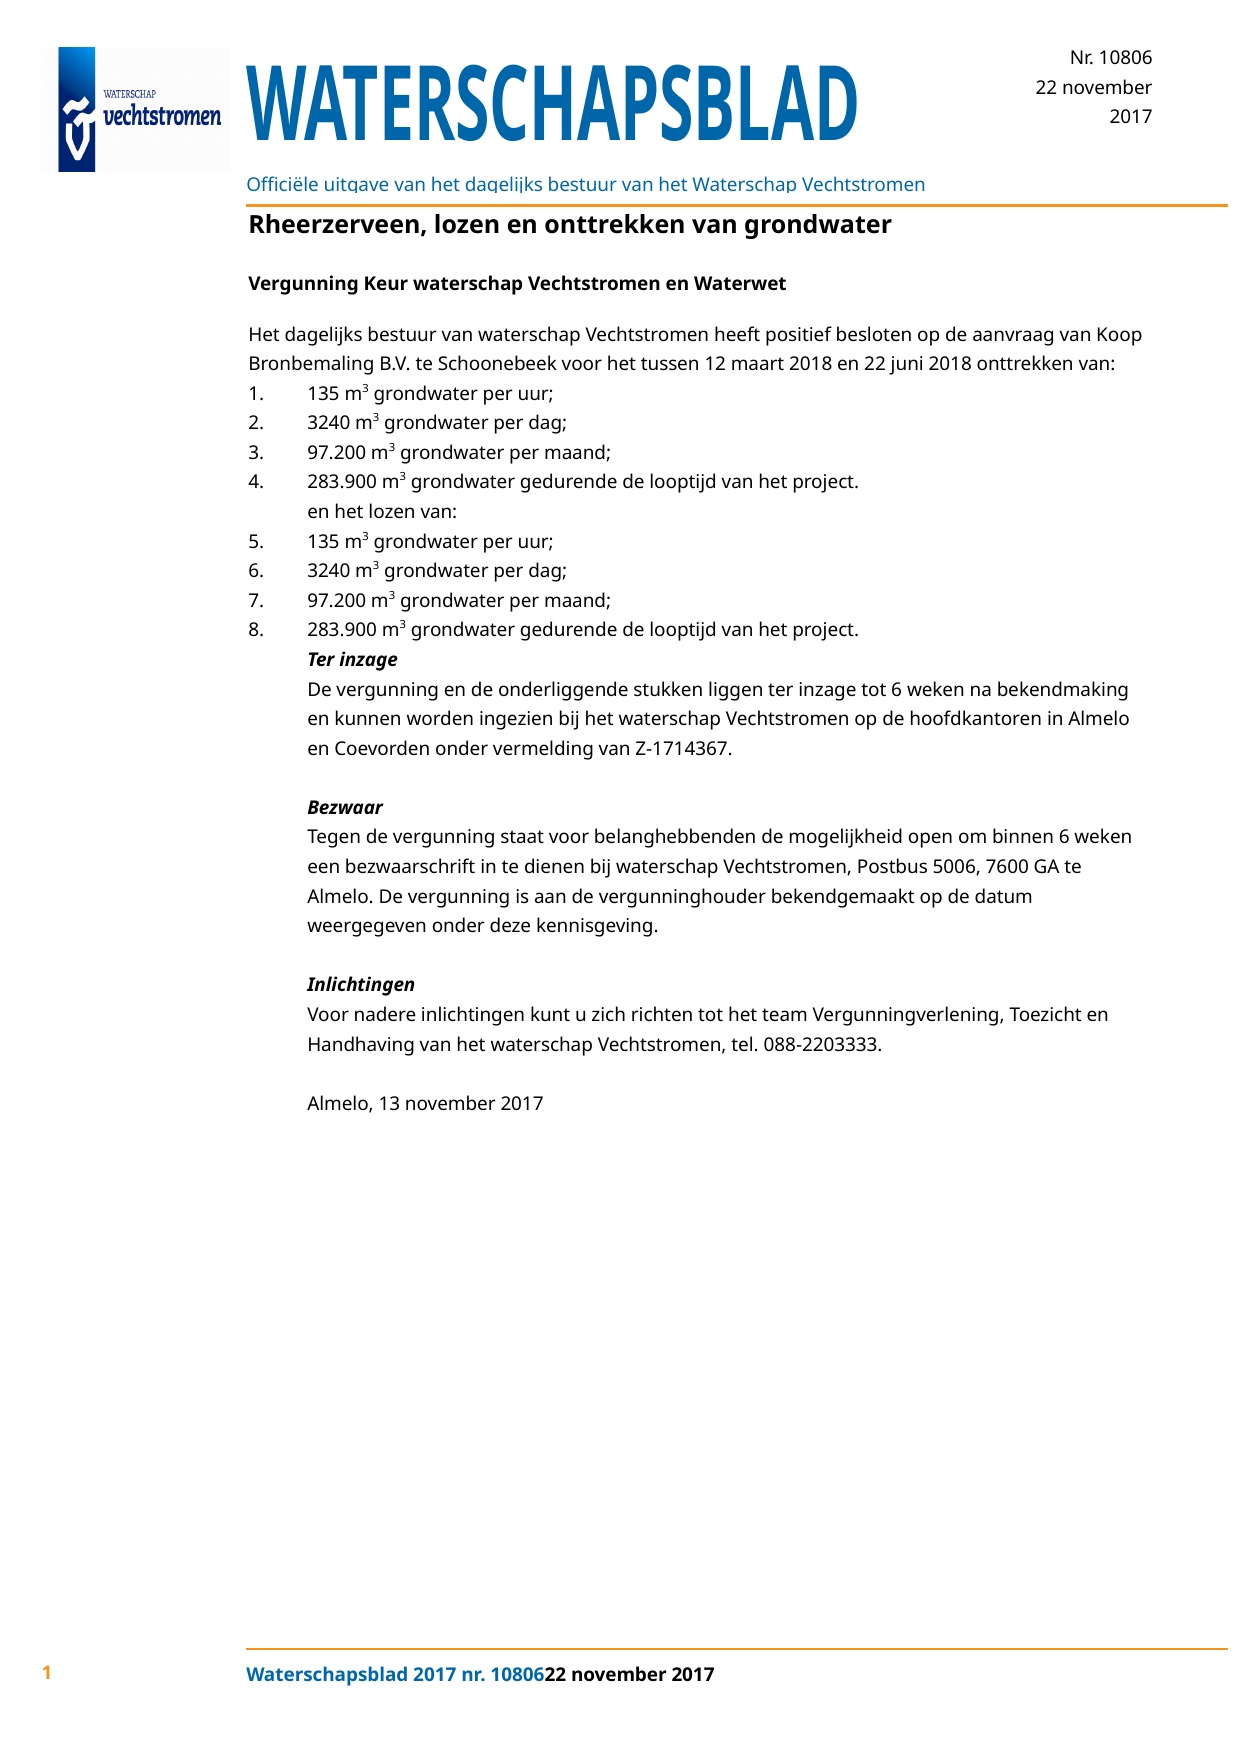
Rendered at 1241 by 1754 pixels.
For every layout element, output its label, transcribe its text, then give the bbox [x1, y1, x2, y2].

picture [41, 47, 231, 172]
list Tegen de vergunning staat voor belanghebbenden de mogelijkheid open om binnen 6 weken een bezwaarschrift in te dienen bij waterschap Vechtstromen, Postbus 5006, 7600 GA te Almelo. De vergunning is aan de vergunninghouder bekendgemaakt op de datum weergegeven onder deze kennisgeving. [248, 824, 1152, 938]
list en het lozen van: [248, 498, 1152, 524]
text Rheerzerveen, lozen en onttrekken van grondwater [248, 207, 1152, 241]
list De vergunning en de onderliggende stukken liggen ter inzage tot 6 weken na bekendmaking en kunnen worden ingezien bij het waterschap Vechtstromen op de hoofdkantoren in Almelo en Coevorden onder vermelding van Z-1714367. [248, 676, 1152, 761]
list 97.200 m3 grondwater per maand; [248, 439, 1152, 465]
list 135 m3 grondwater per uur; [248, 380, 1152, 406]
list 3240 m3 grondwater per dag; [248, 557, 1152, 583]
list Bezwaar [248, 794, 1152, 820]
text Vergunning Keur waterschap Vechtstromen en Waterwet [248, 270, 1152, 296]
list 283.900 m3 grondwater gedurende de looptijd van het project. [248, 617, 1152, 642]
list Almelo, 13 november 2017 [248, 1090, 1152, 1116]
list 3240 m3 grondwater per dag; [248, 409, 1152, 435]
list 283.900 m3 grondwater gedurende de looptijd van het project. [248, 469, 1152, 494]
list Voor nadere inlichtingen kunt u zich richten tot het team Vergunningverlening, Toezicht en Handhaving van het waterschap Vechtstromen, tel. 088-2203333. [248, 1001, 1152, 1056]
text Het dagelijks bestuur van waterschap Vechtstromen heeft positief besloten op de aanvraag van Koop Bronbemaling B.V. te Schoonebeek voor het tussen 12 maart 2018 en 22 juni 2018 onttrekken van: [248, 321, 1152, 376]
list Inlichtingen [248, 972, 1152, 997]
list 135 m3 grondwater per uur; [248, 528, 1152, 553]
list 97.200 m3 grondwater per maand; [248, 587, 1152, 613]
list Ter inzage [248, 646, 1152, 672]
